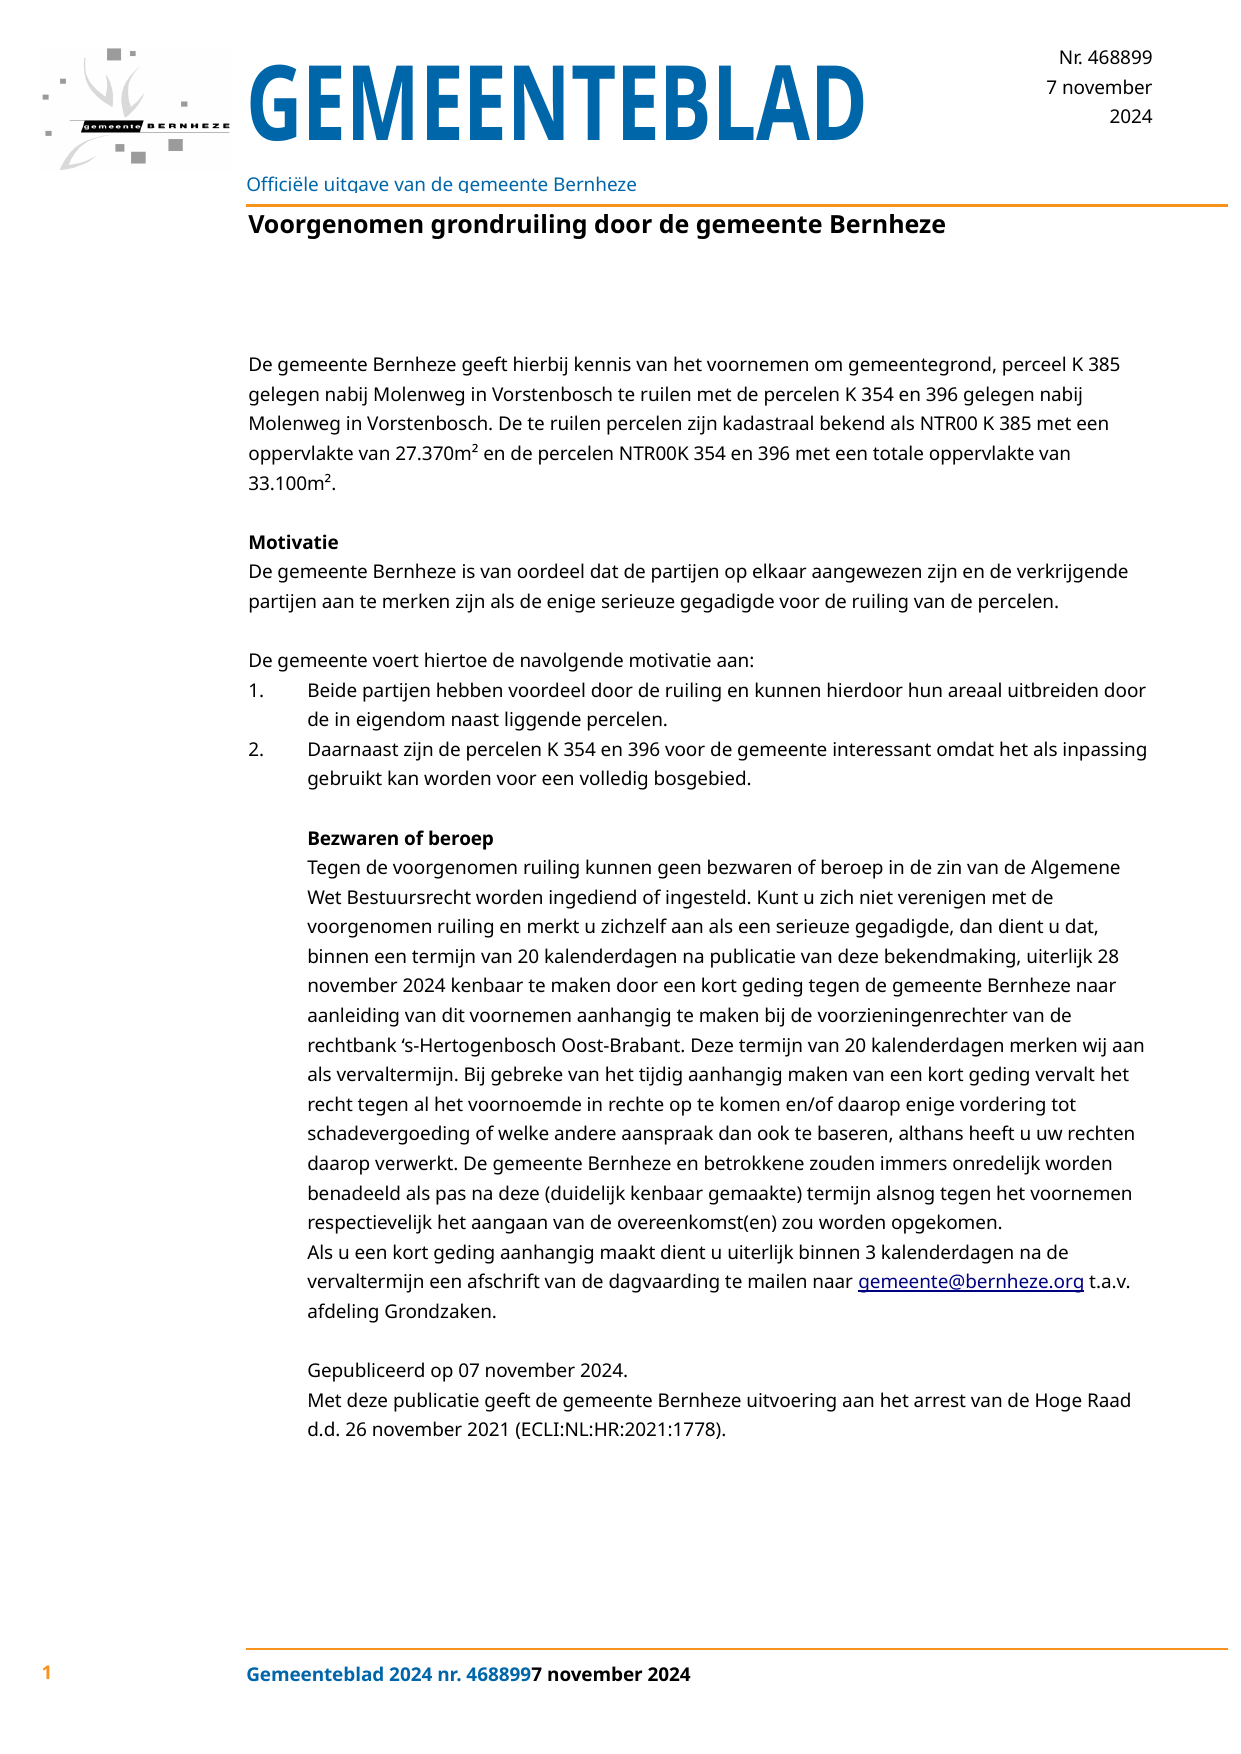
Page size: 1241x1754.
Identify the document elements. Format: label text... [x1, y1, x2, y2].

picture [41, 47, 231, 172]
text De gemeente Bernheze geeft hierbij kennis van het voornemen om gemeentegrond, perceel K 385 gelegen nabij Molenweg in Vorstenbosch te ruilen met de percelen K 354 en 396 gelegen nabij Molenweg in Vorstenbosch. De te ruilen percelen zijn kadastraal bekend als NTR00 K 385 met een oppervlakte van 27.370m² en de percelen NTR00K 354 en 396 met een totale oppervlakte van 33.100m². [248, 351, 1152, 495]
text De gemeente voert hiertoe de navolgende motivatie aan: [248, 647, 1152, 673]
text Motivatie [248, 529, 1152, 554]
list Tegen de voorgenomen ruiling kunnen geen bezwaren of beroep in de zin van de Algemene Wet Bestuursrecht worden ingediend of ingesteld. Kunt u zich niet verenigen met de voorgenomen ruiling en merkt u zichzelf aan als een serieuze gegadigde, dan dient u dat, binnen een termijn van 20 kalenderdagen na publicatie van deze bekendmaking, uiterlijk 28 november 2024 kenbaar te maken door een kort geding tegen de gemeente Bernheze naar aanleiding van dit voornemen aanhangig te maken bij de voorzieningenrechter van de rechtbank ‘s-Hertogenbosch Oost-Brabant. Deze termijn van 20 kalenderdagen merken wij aan als vervaltermijn. Bij gebreke van het tijdig aanhangig maken van een kort geding vervalt het recht tegen al het voornoemde in rechte op te komen en/of daarop enige vordering tot schadevergoeding of welke andere aanspraak dan ook te baseren, althans heeft u uw rechten daarop verwerkt. De gemeente Bernheze en betrokkene zouden immers onredelijk worden benadeeld als pas na deze (duidelijk kenbaar gemaakte) termijn alsnog tegen het voornemen respectievelijk het aangaan van de overeenkomst(en) zou worden opgekomen. [248, 854, 1152, 1235]
list Bezwaren of beroep [248, 825, 1152, 850]
list Als u een kort geding aanhangig maakt dient u uiterlijk binnen 3 kalenderdagen na de vervaltermijn een afschrift van de dagvaarding te mailen naar gemeente@bernheze.org t.a.v. afdeling Grondzaken. [248, 1239, 1152, 1324]
list Met deze publicatie geeft de gemeente Bernheze uitvoering aan het arrest van de Hoge Raad d.d. 26 november 2021 (ECLI:NL:HR:2021:1778). [248, 1387, 1152, 1442]
text De gemeente Bernheze is van oordeel dat de partijen op elkaar aangewezen zijn en de verkrijgende partijen aan te merken zijn als de enige serieuze gegadigde voor de ruiling van de percelen. [248, 558, 1152, 614]
list Daarnaast zijn de percelen K 354 en 396 voor de gemeente interessant omdat het als inpassing gebruikt kan worden voor een volledig bosgebied. [248, 736, 1152, 791]
list Gepubliceerd op 07 november 2024. [248, 1357, 1152, 1383]
list Beide partijen hebben voordeel door de ruiling en kunnen hierdoor hun areaal uitbreiden door de in eigendom naast liggende percelen. [248, 677, 1152, 732]
text Voorgenomen grondruiling door de gemeente Bernheze [248, 207, 1152, 241]
